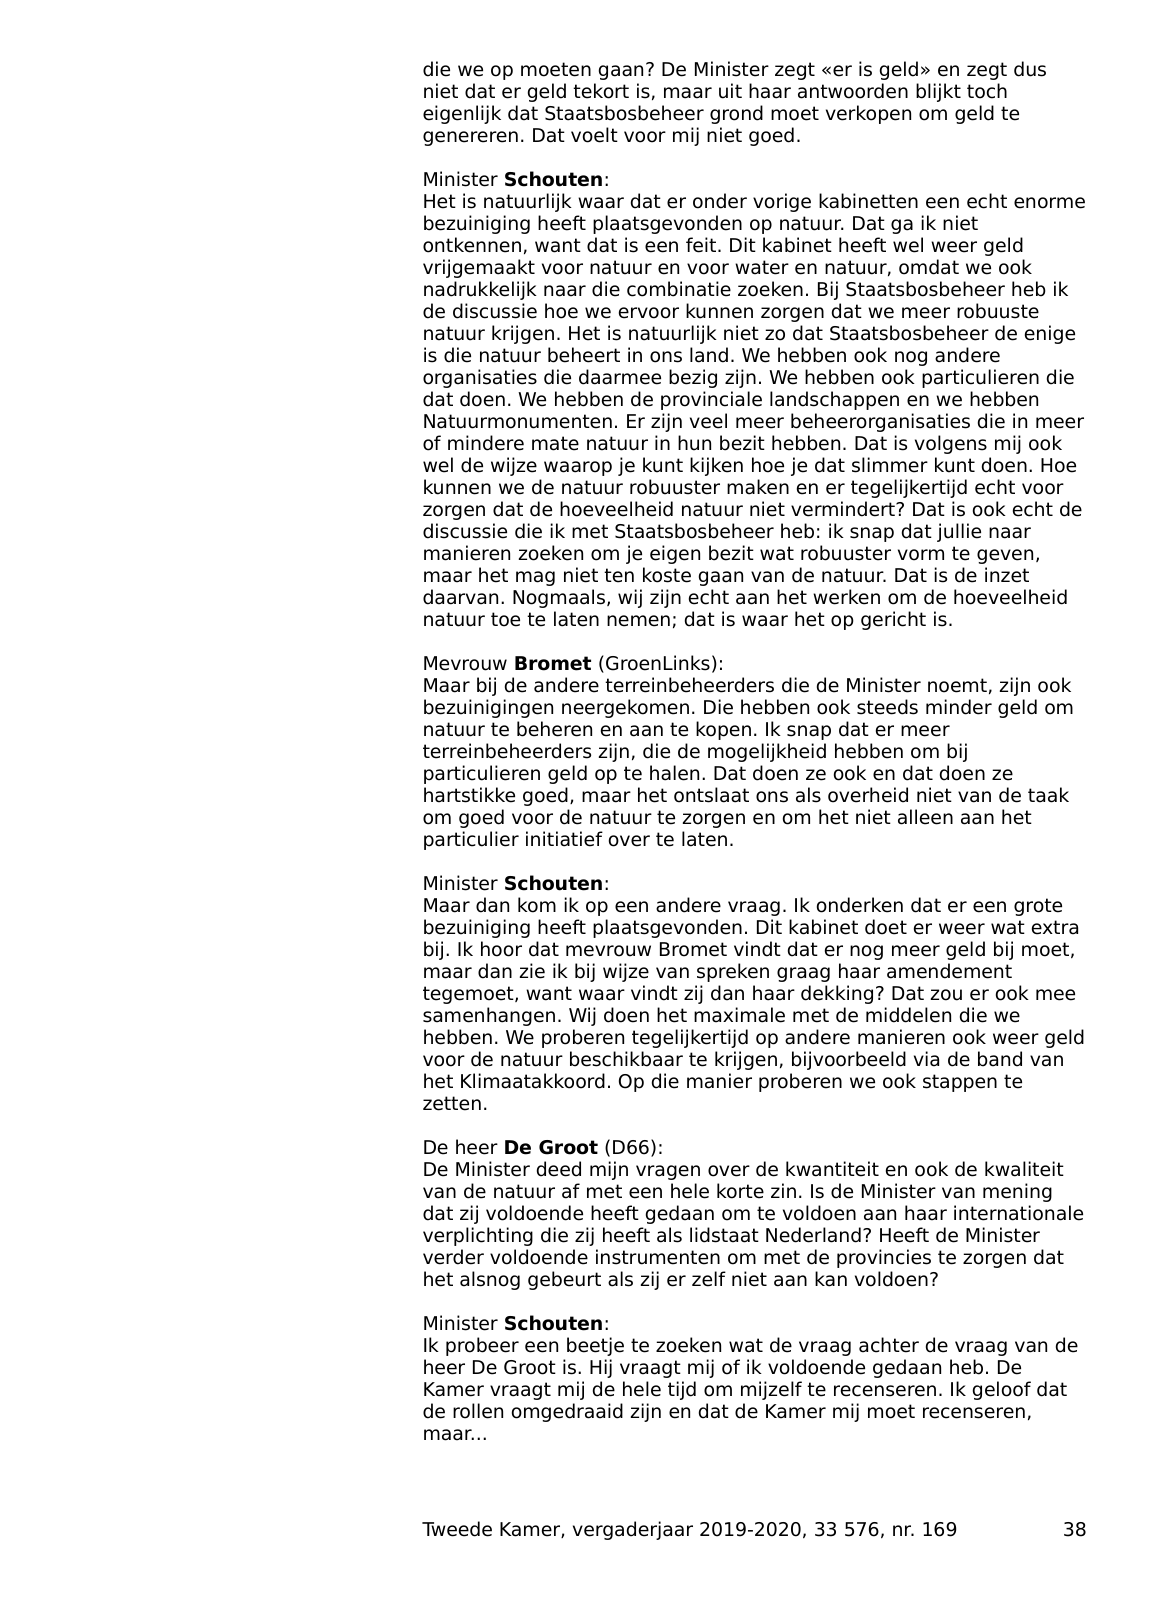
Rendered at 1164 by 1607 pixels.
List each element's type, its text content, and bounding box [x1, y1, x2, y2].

text Maar bij de andere terreinbeheerders die de Minister noemt, zijn ook bezuinigingen neergekomen. Die hebben ook steeds minder geld om natuur te beheren en aan te kopen. Ik snap dat er meer terreinbeheerders zijn, die de mogelijkheid hebben om bij particulieren geld op te halen. Dat doen ze ook en dat doen ze hartstikke goed, maar het ontslaat ons als overheid niet van de taak om goed voor de natuur te zorgen en om het niet alleen aan het particulier initiatief over te laten. [422, 675, 1087, 851]
text Minister Schouten: [422, 1313, 1087, 1335]
text Ik probeer een beetje te zoeken wat de vraag achter de vraag van de heer De Groot is. Hij vraagt mij of ik voldoende gedaan heb. De Kamer vraagt mij de hele tijd om mijzelf te recenseren. Ik geloof dat de rollen omgedraaid zijn en dat de Kamer mij moet recenseren, maar... [422, 1335, 1087, 1445]
text Het is natuurlijk waar dat er onder vorige kabinetten een echt enorme bezuiniging heeft plaatsgevonden op natuur. Dat ga ik niet ontkennen, want dat is een feit. Dit kabinet heeft wel weer geld vrijgemaakt voor natuur en voor water en natuur, omdat we ook nadrukkelijk naar die combinatie zoeken. Bij Staatsbosbeheer heb ik de discussie hoe we ervoor kunnen zorgen dat we meer robuuste natuur krijgen. Het is natuurlijk niet zo dat Staatsbosbeheer de enige is die natuur beheert in ons land. We hebben ook nog andere organisaties die daarmee bezig zijn. We hebben ook particulieren die dat doen. We hebben de provinciale landschappen en we hebben Natuurmonumenten. Er zijn veel meer beheerorganisaties die in meer of mindere mate natuur in hun bezit hebben. Dat is volgens mij ook wel de wijze waarop je kunt kijken hoe je dat slimmer kunt doen. Hoe kunnen we de natuur robuuster maken en er tegelijkertijd echt voor zorgen dat de hoeveelheid natuur niet vermindert? Dat is ook echt de discussie die ik met Staatsbosbeheer heb: ik snap dat jullie naar manieren zoeken om je eigen bezit wat robuuster vorm te geven, maar het mag niet ten koste gaan van de natuur. Dat is de inzet daarvan. Nogmaals, wij zijn echt aan het werken om de hoeveelheid natuur toe te laten nemen; dat is waar het op gericht is. [422, 191, 1087, 631]
text Maar dan kom ik op een andere vraag. Ik onderken dat er een grote bezuiniging heeft plaatsgevonden. Dit kabinet doet er weer wat extra bij. Ik hoor dat mevrouw Bromet vindt dat er nog meer geld bij moet, maar dan zie ik bij wijze van spreken graag haar amendement tegemoet, want waar vindt zij dan haar dekking? Dat zou er ook mee samenhangen. Wij doen het maximale met de middelen die we hebben. We proberen tegelijkertijd op andere manieren ook weer geld voor de natuur beschikbaar te krijgen, bijvoorbeeld via de band van het Klimaatakkoord. Op die manier proberen we ook stappen te zetten. [422, 895, 1087, 1115]
text Mevrouw Bromet (GroenLinks): [422, 653, 1087, 675]
text De Minister deed mijn vragen over de kwantiteit en ook de kwaliteit van de natuur af met een hele korte zin. Is de Minister van mening dat zij voldoende heeft gedaan om te voldoen aan haar internationale verplichting die zij heeft als lidstaat Nederland? Heeft de Minister verder voldoende instrumenten om met de provincies te zorgen dat het alsnog gebeurt als zij er zelf niet aan kan voldoen? [422, 1159, 1087, 1291]
text die we op moeten gaan? De Minister zegt «er is geld» en zegt dus niet dat er geld tekort is, maar uit haar antwoorden blijkt toch eigenlijk dat Staatsbosbeheer grond moet verkopen om geld te genereren. Dat voelt voor mij niet goed. [422, 59, 1087, 147]
text De heer De Groot (D66): [422, 1137, 1087, 1159]
text Minister Schouten: [422, 169, 1087, 191]
text Minister Schouten: [422, 873, 1087, 895]
